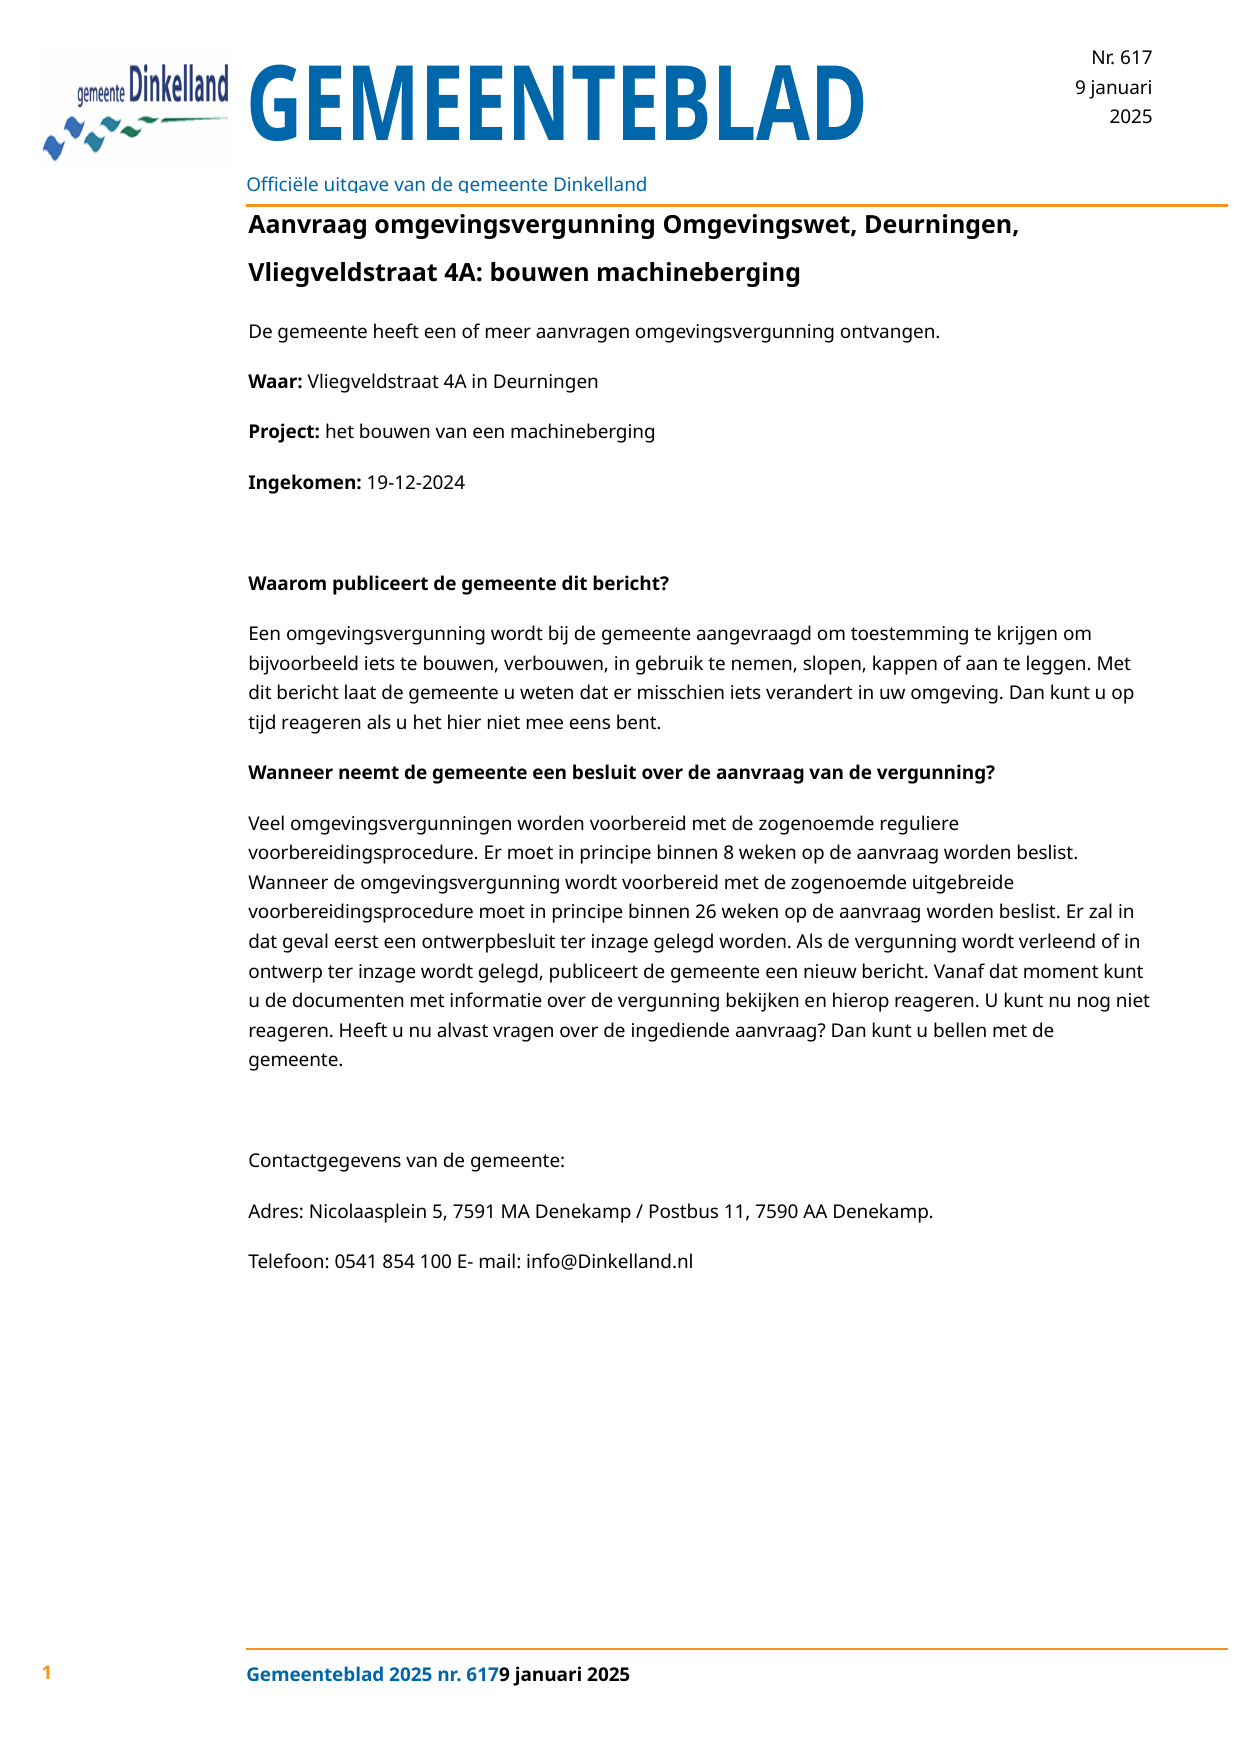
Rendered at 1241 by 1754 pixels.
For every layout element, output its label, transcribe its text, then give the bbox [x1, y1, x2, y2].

text Veel omgevingsvergunningen worden voorbereid met de zogenoemde reguliere voorbereidingsprocedure. Er moet in principe binnen 8 weken op de aanvraag worden beslist. Wanneer de omgevingsvergunning wordt voorbereid met de zogenoemde uitgebreide voorbereidingsprocedure moet in principe binnen 26 weken op de aanvraag worden beslist. Er zal in dat geval eerst een ontwerpbesluit ter inzage gelegd worden. Als de vergunning wordt verleend of in ontwerp ter inzage wordt gelegd, publiceert de gemeente een nieuw bericht. Vanaf dat moment kunt u de documenten met informatie over de vergunning bekijken en hierop reageren. U kunt nu nog niet reageren. Heeft u nu alvast vragen over de ingediende aanvraag? Dan kunt u bellen met de gemeente. [248, 810, 1152, 1072]
text Waarom publiceert de gemeente dit bericht? [248, 570, 1152, 596]
text Adres: Nicolaasplein 5, 7591 MA Denekamp / Postbus 11, 7590 AA Denekamp. [248, 1198, 1152, 1224]
text Een omgevingsvergunning wordt bij de gemeente aangevraagd om toestemming te krijgen om bijvoorbeeld iets te bouwen, verbouwen, in gebruik te nemen, slopen, kappen of aan te leggen. Met dit bericht laat de gemeente u weten dat er misschien iets verandert in uw omgeving. Dan kunt u op tijd reageren als u het hier niet mee eens bent. [248, 620, 1152, 735]
text Wanneer neemt de gemeente een besluit over de aanvraag van de vergunning? [248, 759, 1152, 785]
text Telefoon: 0541 854 100 E- mail: info@Dinkelland.nl [248, 1248, 1152, 1274]
text Project: het bouwen van een machineberging [248, 419, 1152, 444]
text Aanvraag omgevingsvergunning Omgevingswet, Deurningen, Vliegveldstraat 4A: bouwen machineberging [248, 207, 1152, 288]
text Ingekomen: 19-12-2024 [248, 469, 1152, 495]
text De gemeente heeft een of meer aanvragen omgevingsvergunning ontvangen. [248, 318, 1152, 344]
picture [41, 47, 231, 172]
text Contactgegevens van de gemeente: [248, 1147, 1152, 1173]
text Waar: Vliegveldstraat 4A in Deurningen [248, 368, 1152, 394]
